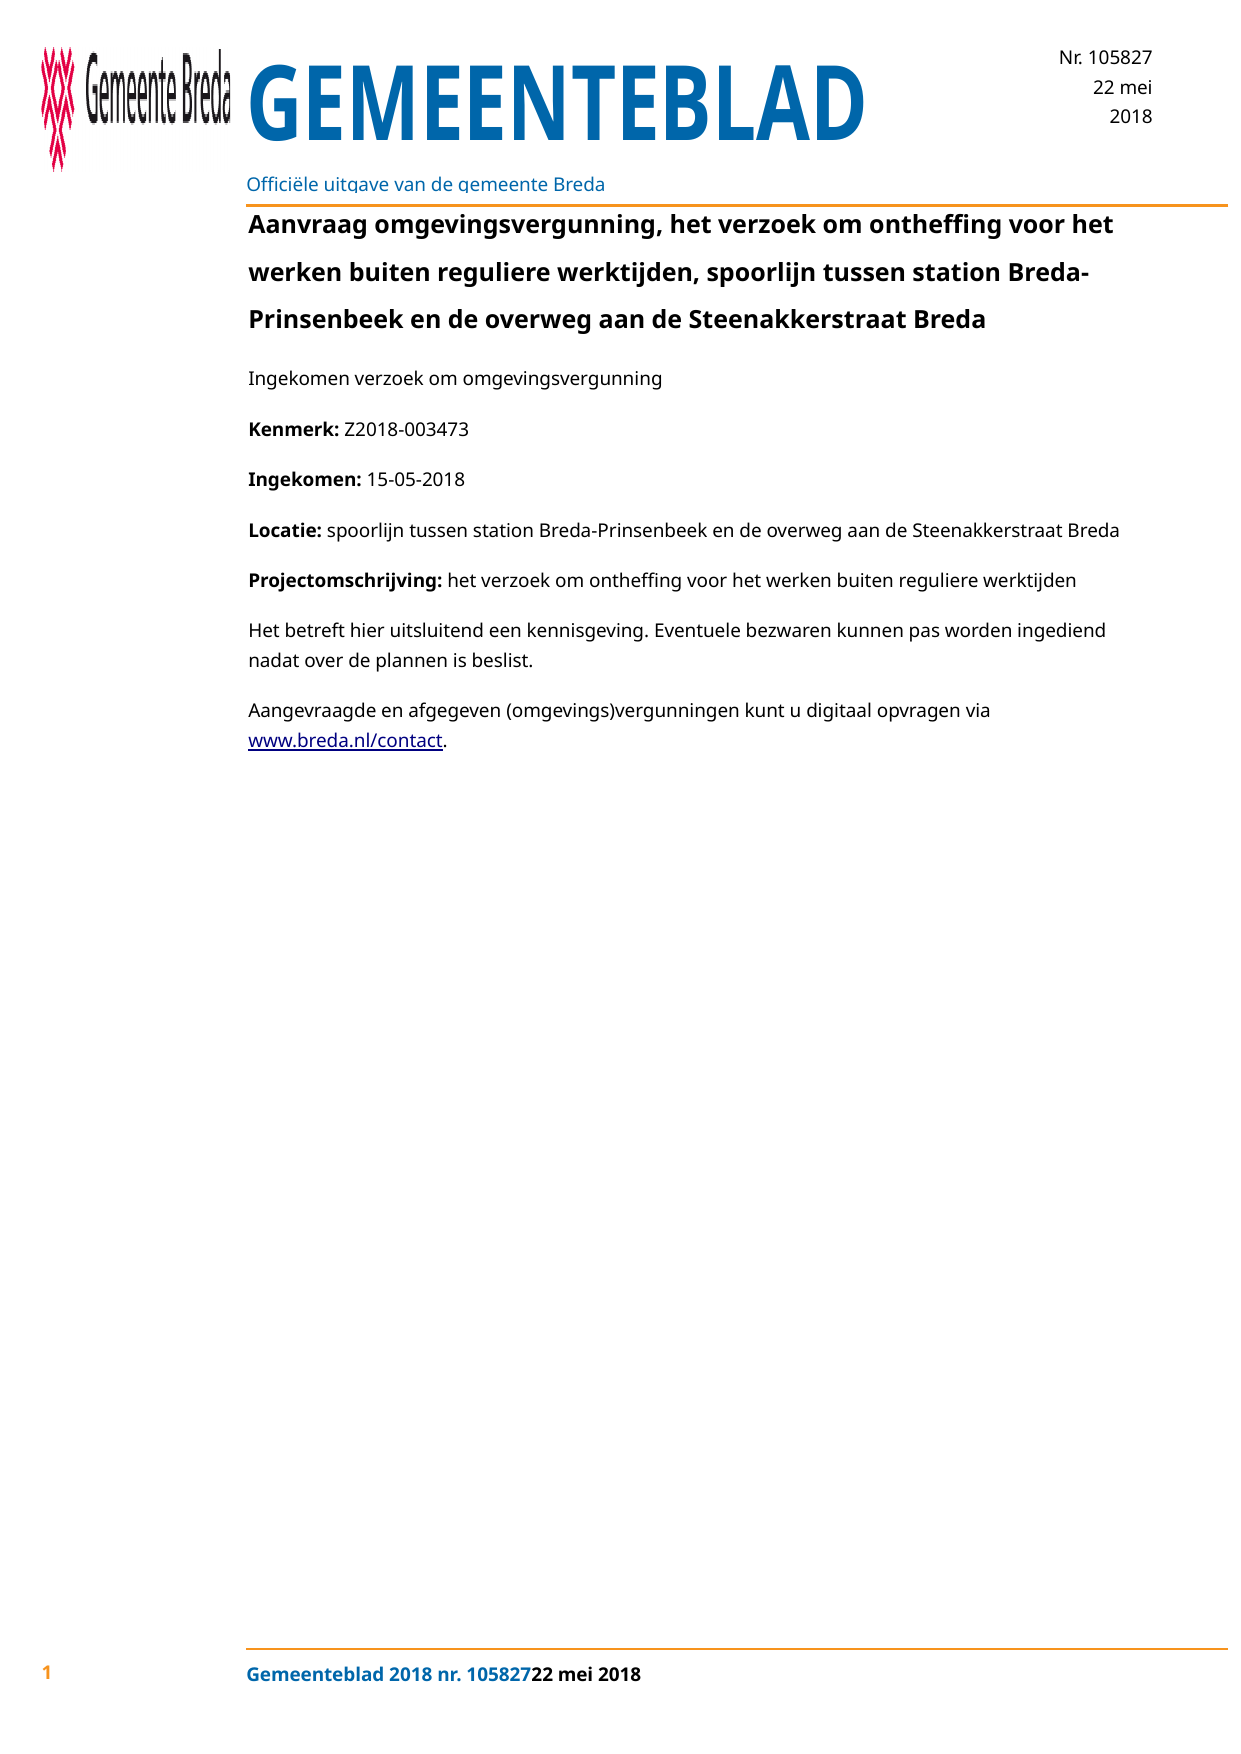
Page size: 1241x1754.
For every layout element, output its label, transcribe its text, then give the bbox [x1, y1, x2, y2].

text Ingekomen verzoek om omgevingsvergunning [248, 366, 1152, 391]
picture [41, 47, 231, 172]
text Ingekomen: 15-05-2018 [248, 466, 1152, 492]
text Aanvraag omgevingsvergunning, het verzoek om ontheffing voor het werken buiten reguliere werktijden, spoorlijn tussen station Breda-Prinsenbeek en de overweg aan de Steenakkerstraat Breda [248, 207, 1152, 336]
text Locatie: spoorlijn tussen station Breda-Prinsenbeek en de overweg aan de Steenakkerstraat Breda [248, 517, 1152, 542]
text Kenmerk: Z2018-003473 [248, 416, 1152, 442]
text Het betreft hier uitsluitend een kennisgeving. Eventuele bezwaren kunnen pas worden ingediend nadat over de plannen is beslist. [248, 618, 1152, 673]
text Aangevraagde en afgegeven (omgevings)vergunningen kunt u digitaal opvragen via www.breda.nl/contact. [248, 698, 1152, 753]
text Projectomschrijving: het verzoek om ontheffing voor het werken buiten reguliere werktijden [248, 567, 1152, 593]
